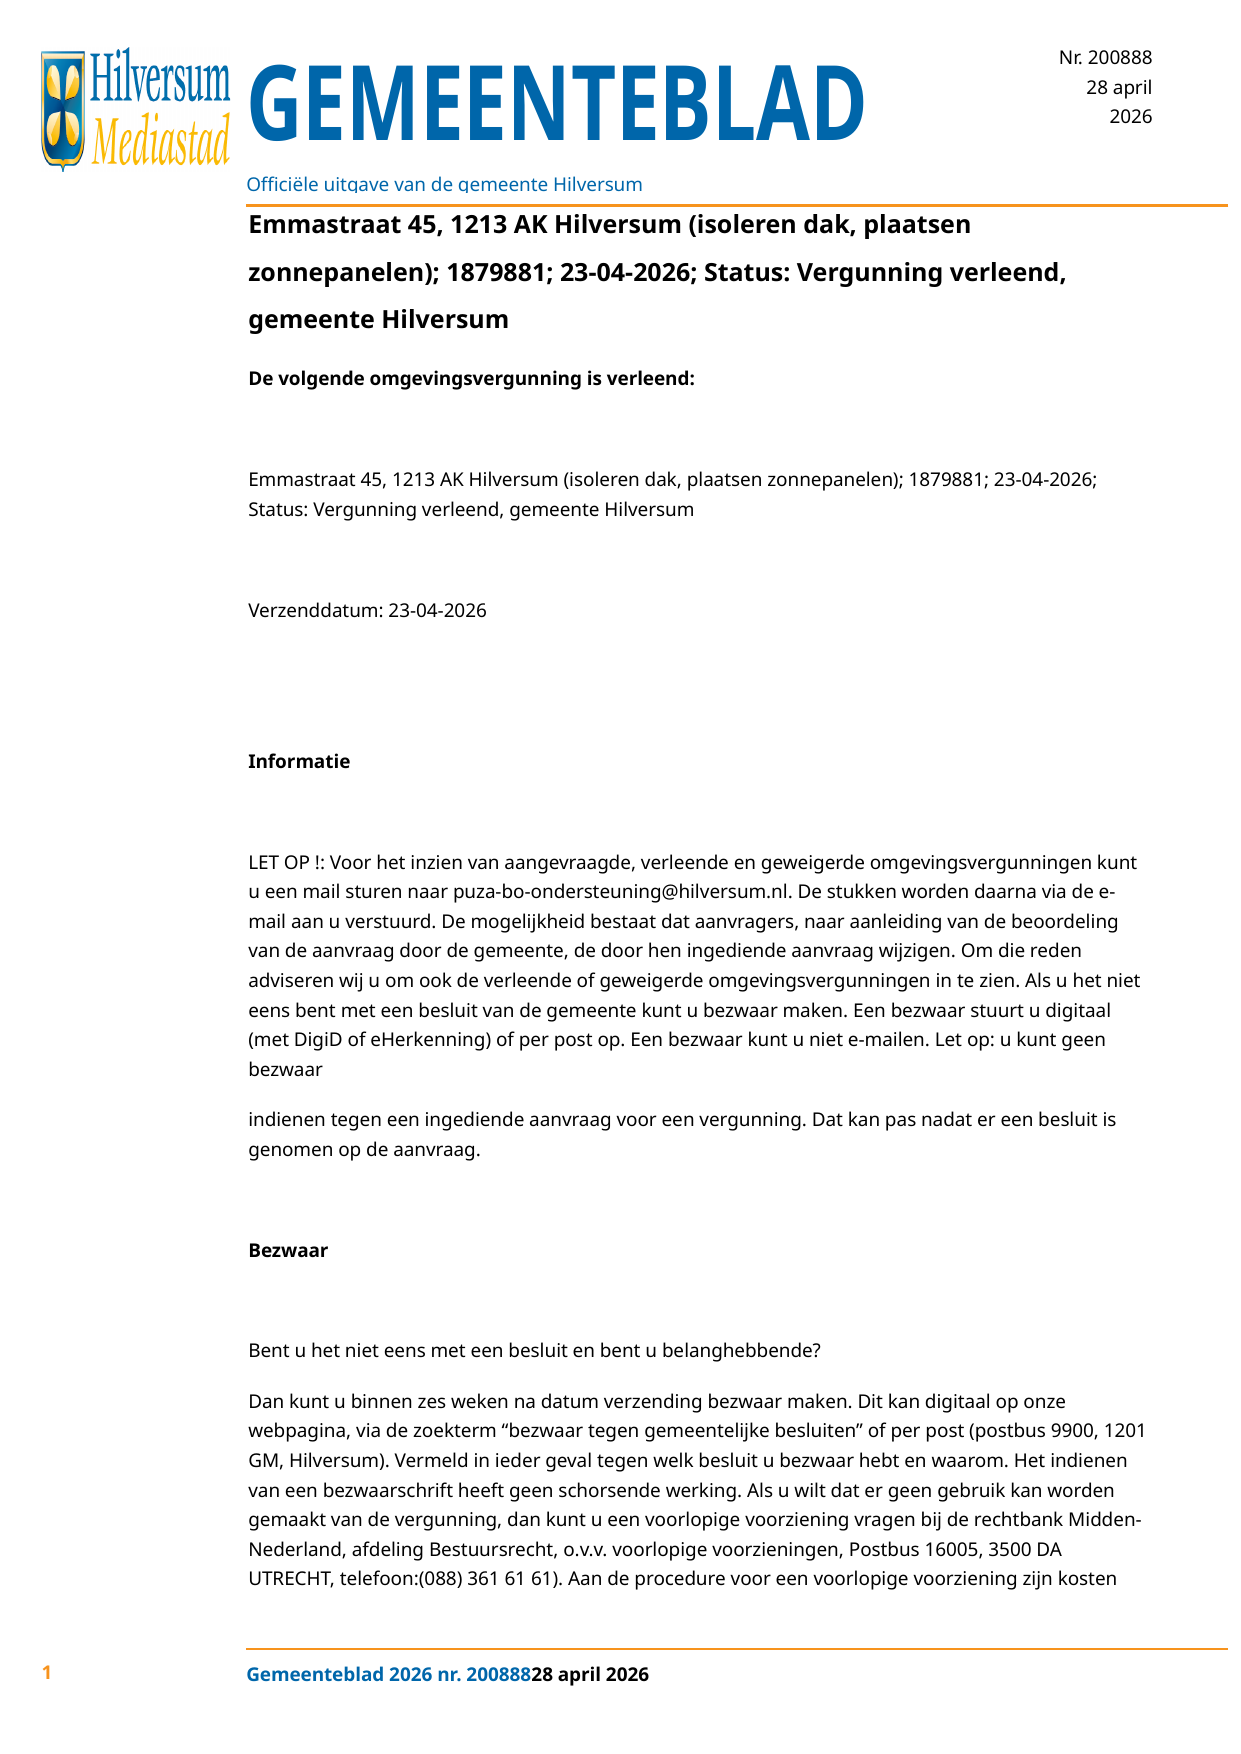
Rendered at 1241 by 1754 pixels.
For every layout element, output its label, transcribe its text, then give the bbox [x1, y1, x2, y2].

text Informatie [248, 748, 1152, 774]
text Verzenddatum: 23-04-2026 [248, 597, 1152, 622]
text Bent u het niet eens met een besluit en bent u belanghebbende? [248, 1338, 1152, 1363]
text Dan kunt u binnen zes weken na datum verzending bezwaar maken. Dit kan digitaal op onze webpagina, via de zoekterm “bezwaar tegen gemeentelijke besluiten” of per post (postbus 9900, 1201 GM, Hilversum). Vermeld in ieder geval tegen welk besluit u bezwaar hebt en waarom. Het indienen van een bezwaarschrift heeft geen schorsende werking. Als u wilt dat er geen gebruik kan worden gemaakt van de vergunning, dan kunt u een voorlopige voorziening vragen bij de rechtbank Midden-Nederland, afdeling Bestuursrecht, o.v.v. voorlopige voorzieningen, Postbus 16005, 3500 DA UTRECHT, telefoon:(088) 361 61 61). Aan de procedure voor een voorlopige voorziening zijn kosten [248, 1388, 1152, 1591]
text Bezwaar [248, 1237, 1152, 1262]
text LET OP !: Voor het inzien van aangevraagde, verleende en geweigerde omgevingsvergunningen kunt u een mail sturen naar puza-bo-ondersteuning@hilversum.nl. De stukken worden daarna via de e-mail aan u verstuurd. De mogelijkheid bestaat dat aanvragers, naar aanleiding van de beoordeling van de aanvraag door de gemeente, de door hen ingediende aanvraag wijzigen. Om die reden adviseren wij u om ook de verleende of geweigerde omgevingsvergunningen in te zien. Als u het niet eens bent met een besluit van de gemeente kunt u bezwaar maken. Een bezwaar stuurt u digitaal (met DigiD of eHerkenning) of per post op. Een bezwaar kunt u niet e-mailen. Let op: u kunt geen bezwaar [248, 849, 1152, 1082]
picture [41, 47, 231, 172]
text De volgende omgevingsvergunning is verleend: [248, 366, 1152, 391]
text Emmastraat 45, 1213 AK Hilversum (isoleren dak, plaatsen zonnepanelen); 1879881; 23-04-2026; Status: Vergunning verleend, gemeente Hilversum [248, 207, 1152, 336]
text indienen tegen een ingediende aanvraag voor een vergunning. Dat kan pas nadat er een besluit is genomen op de aanvraag. [248, 1106, 1152, 1162]
text Emmastraat 45, 1213 AK Hilversum (isoleren dak, plaatsen zonnepanelen); 1879881; 23-04-2026; Status: Vergunning verleend, gemeente Hilversum [248, 466, 1152, 522]
